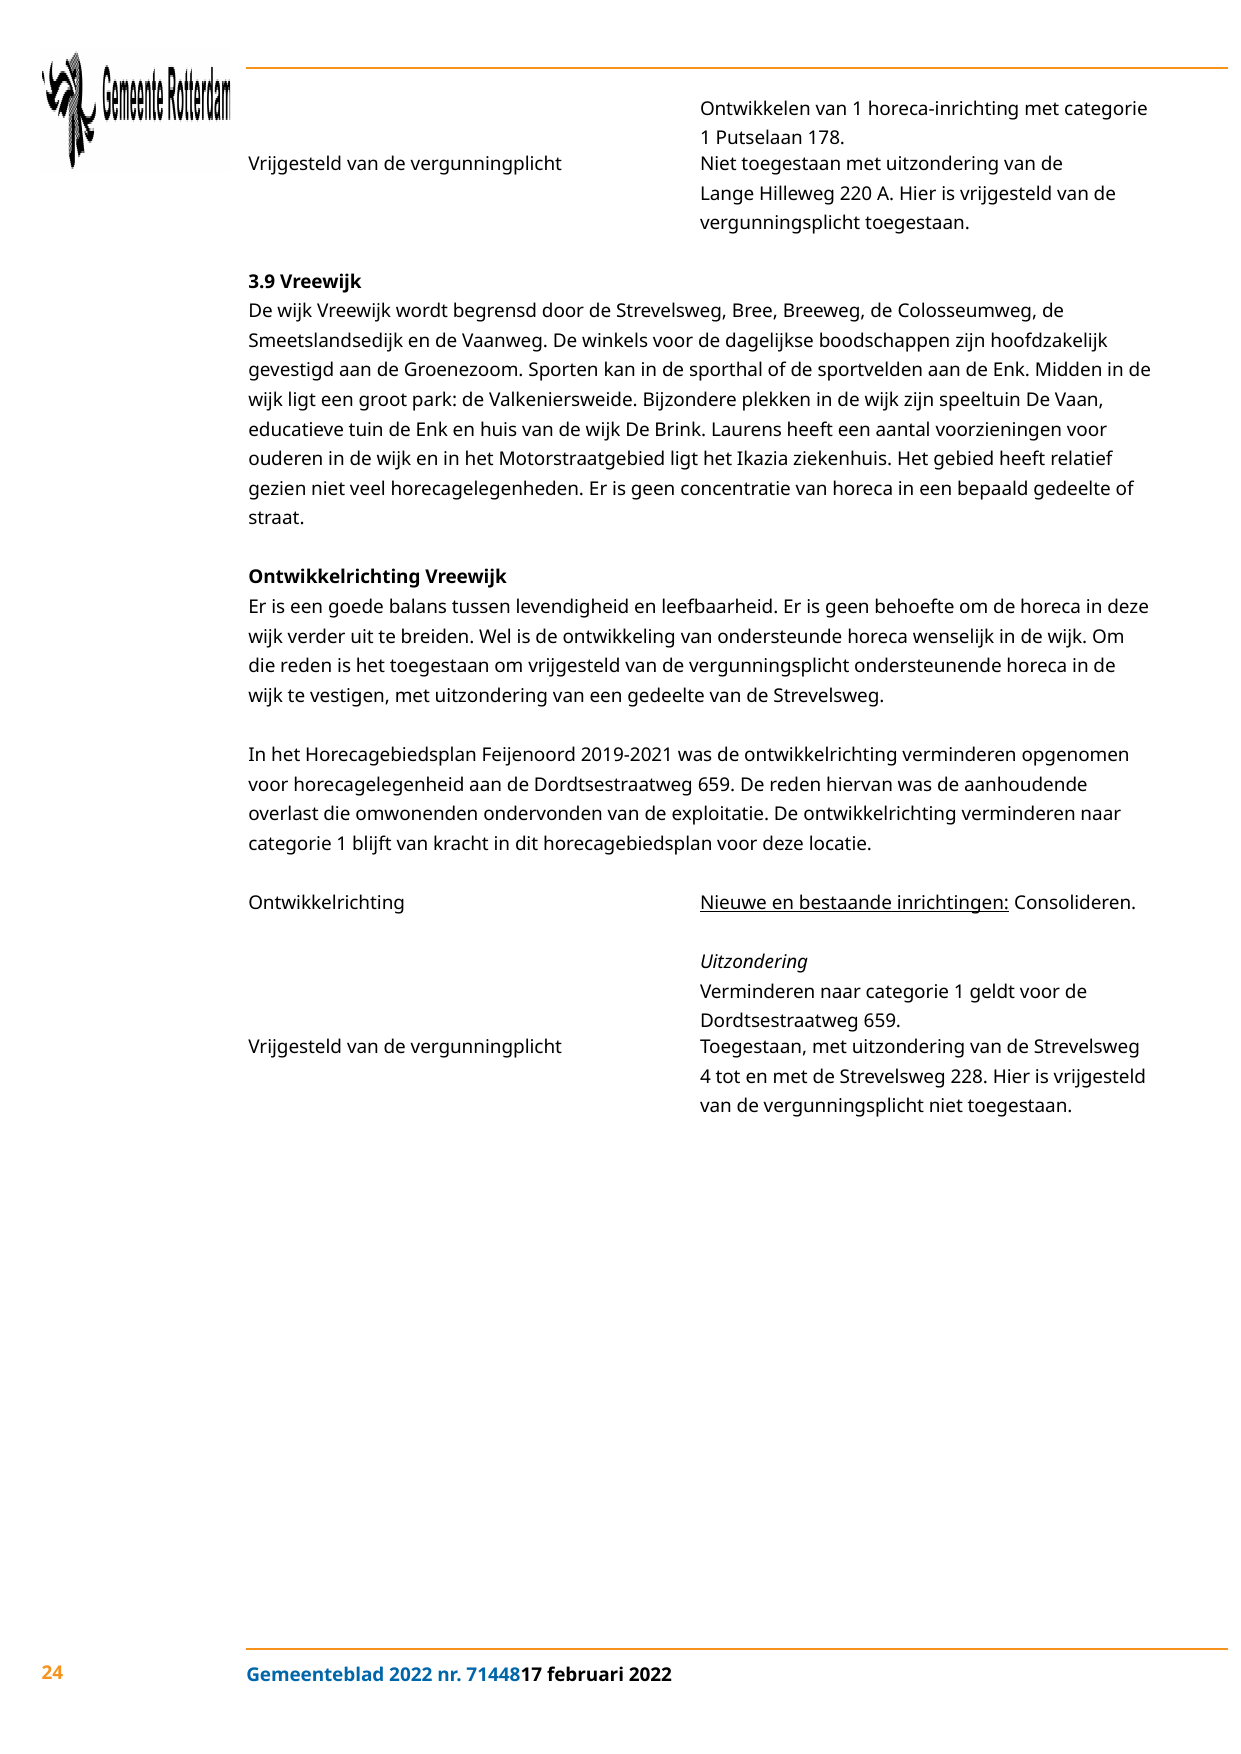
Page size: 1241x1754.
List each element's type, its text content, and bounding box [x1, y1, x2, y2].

table_cell Vrijgesteld van de vergunningplicht [248, 150, 700, 235]
text 3.9 Vreewijk [248, 268, 1152, 293]
table_header [248, 95, 700, 150]
text Er is een goede balans tussen levendigheid en leefbaarheid. Er is geen behoefte om de horeca in deze wijk verder uit te breiden. Wel is de ontwikkeling van ondersteunde horeca wenselijk in de wijk. Om die reden is het toegestaan om vrijgesteld van de vergunningsplicht ondersteunende horeca in de wijk te vestigen, met uitzondering van een gedeelte van de Strevelsweg. [248, 593, 1152, 708]
table_cell Toegestaan, met uitzondering van de Strevelsweg 4 tot en met de Strevelsweg 228. Hier is vrijgesteld van de vergunningsplicht niet toegestaan. [700, 1033, 1152, 1118]
picture [41, 47, 231, 172]
table_header Nieuwe en bestaande inrichtingen: Consolideren. Uitzondering Verminderen naar categorie 1 geldt voor de Dordtsestraatweg 659. [700, 889, 1152, 1033]
text In het Horecagebiedsplan Feijenoord 2019-2021 was de ontwikkelrichting verminderen opgenomen voor horecagelegenheid aan de Dordtsestraatweg 659. De reden hiervan was de aanhoudende overlast die omwonenden ondervonden van de exploitatie. De ontwikkelrichting verminderen naar categorie 1 blijft van kracht in dit horecagebiedsplan voor deze locatie. [248, 741, 1152, 856]
table_header Ontwikkelen van 1 horeca-inrichting met categorie 1 Putselaan 178. [700, 95, 1152, 150]
table_cell Vrijgesteld van de vergunningplicht [248, 1033, 700, 1118]
text De wijk Vreewijk wordt begrensd door de Strevelsweg, Bree, Breeweg, de Colosseumweg, de Smeetslandsedijk en de Vaanweg. De winkels voor de dagelijkse boodschappen zijn hoofdzakelijk gevestigd aan de Groenezoom. Sporten kan in de sporthal of de sportvelden aan de Enk. Midden in de wijk ligt een groot park: de Valkeniersweide. Bijzondere plekken in de wijk zijn speeltuin De Vaan, educatieve tuin de Enk en huis van de wijk De Brink. Laurens heeft een aantal voorzieningen voor ouderen in de wijk en in het Motorstraatgebied ligt het Ikazia ziekenhuis. Het gebied heeft relatief gezien niet veel horecagelegenheden. Er is geen concentratie van horeca in een bepaald gedeelte of straat. [248, 297, 1152, 530]
table_cell Niet toegestaan met uitzondering van de Lange Hilleweg 220 A. Hier is vrijgesteld van de vergunningsplicht toegestaan. [700, 150, 1152, 235]
table_header Ontwikkelrichting [248, 889, 700, 1033]
text Ontwikkelrichting Vreewijk [248, 564, 1152, 589]
